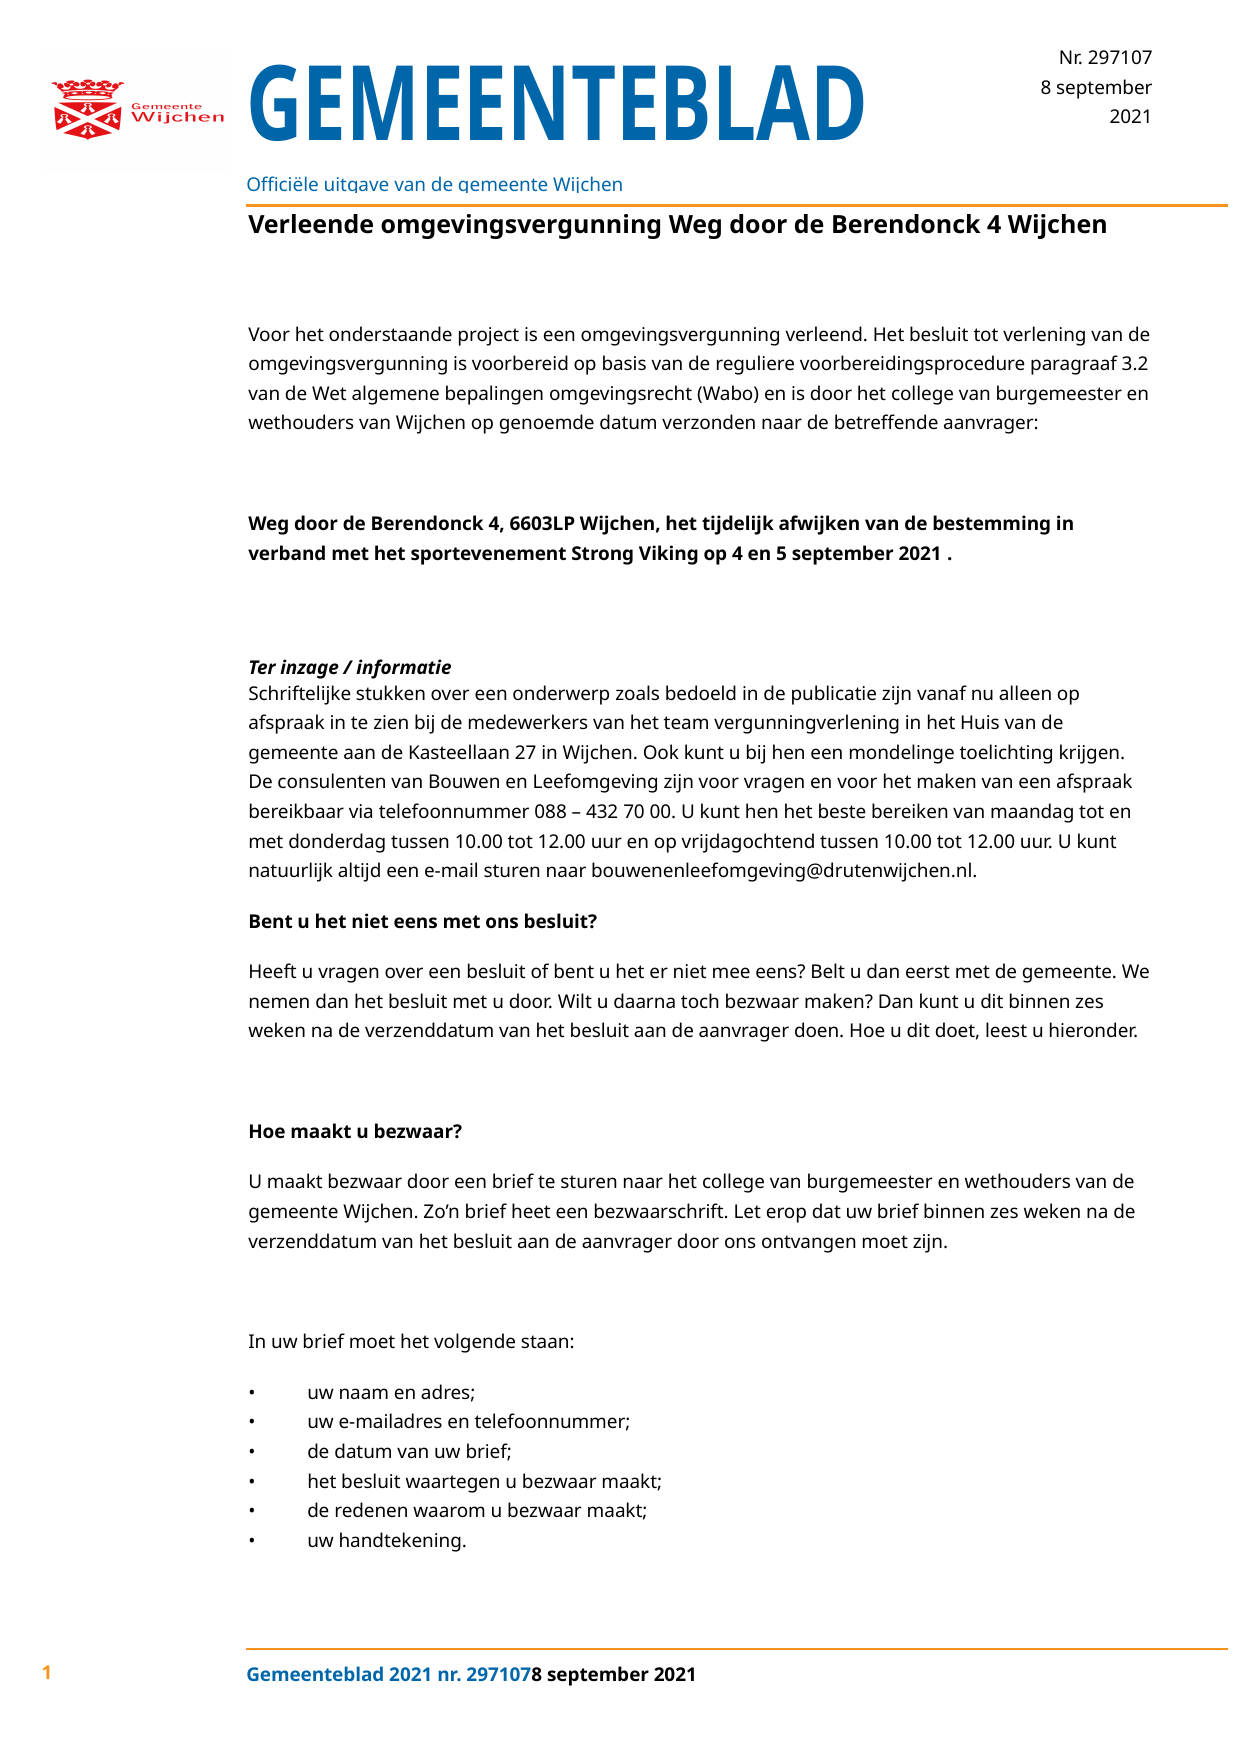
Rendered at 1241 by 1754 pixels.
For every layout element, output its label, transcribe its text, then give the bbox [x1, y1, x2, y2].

list de datum van uw brief; [248, 1438, 1152, 1464]
text Bent u het niet eens met ons besluit? [248, 908, 1152, 934]
text Ter inzage / informatie [248, 654, 1152, 680]
text In uw brief moet het volgende staan: [248, 1329, 1152, 1354]
list uw naam en adres; [248, 1379, 1152, 1405]
list uw handtekening. [248, 1527, 1152, 1553]
list het besluit waartegen u bezwaar maakt; [248, 1468, 1152, 1494]
text Hoe maakt u bezwaar? [248, 1118, 1152, 1144]
text Voor het onderstaande project is een omgevingsvergunning verleend. Het besluit tot verlening van de omgevingsvergunning is voorbereid op basis van de reguliere voorbereidingsprocedure paragraaf 3.2 van de Wet algemene bepalingen omgevingsrecht (Wabo) en is door het college van burgemeester en wethouders van Wijchen op genoemde datum verzonden naar de betreffende aanvrager: [248, 321, 1152, 435]
picture [41, 47, 231, 172]
text Weg door de Berendonck 4, 6603LP Wijchen, het tijdelijk afwijken van de bestemming in verband met het sportevenement Strong Viking op 4 en 5 september 2021 . [248, 510, 1152, 566]
text Verleende omgevingsvergunning Weg door de Berendonck 4 Wijchen [248, 207, 1152, 241]
list uw e-mailadres en telefoonnummer; [248, 1409, 1152, 1434]
list de redenen waarom u bezwaar maakt; [248, 1497, 1152, 1523]
text U maakt bezwaar door een brief te sturen naar het college van burgemeester en wethouders van de gemeente Wijchen. Zo’n brief heet een bezwaarschrift. Let erop dat uw brief binnen zes weken na de verzenddatum van het besluit aan de aanvrager door ons ontvangen moet zijn. [248, 1169, 1152, 1254]
text Heeft u vragen over een besluit of bent u het er niet mee eens? Belt u dan eerst met de gemeente. We nemen dan het besluit met u door. Wilt u daarna toch bezwaar maken? Dan kunt u dit binnen zes weken na de verzenddatum van het besluit aan de aanvrager doen. Hoe u dit doet, leest u hieronder. [248, 958, 1152, 1043]
text Schriftelijke stukken over een onderwerp zoals bedoeld in de publicatie zijn vanaf nu alleen op afspraak in te zien bij de medewerkers van het team vergunningverlening in het Huis van de gemeente aan de Kasteellaan 27 in Wijchen. Ook kunt u bij hen een mondelinge toelichting krijgen. De consulenten van Bouwen en Leefomgeving zijn voor vragen en voor het maken van een afspraak bereikbaar via telefoonnummer 088 – 432 70 00. U kunt hen het beste bereiken van maandag tot en met donderdag tussen 10.00 tot 12.00 uur en op vrijdagochtend tussen 10.00 tot 12.00 uur. U kunt natuurlijk altijd een e-mail sturen naar bouwenenleefomgeving@drutenwijchen.nl. [248, 680, 1152, 883]
